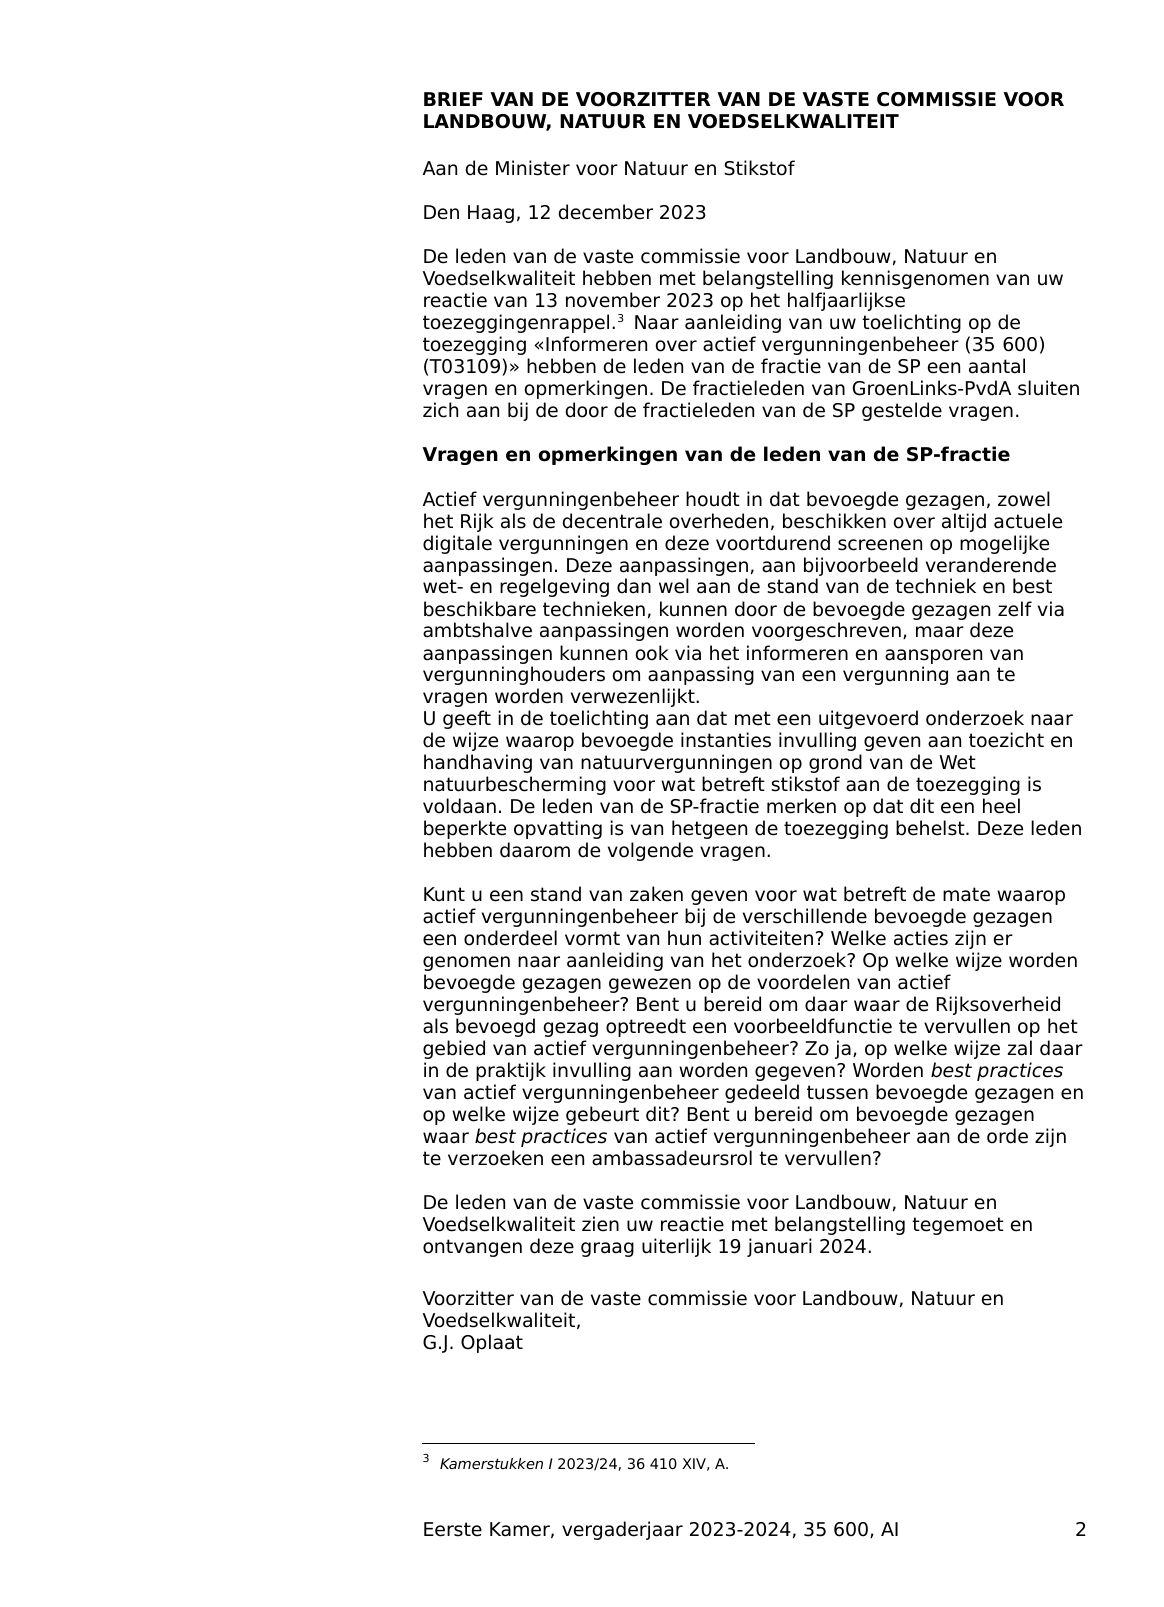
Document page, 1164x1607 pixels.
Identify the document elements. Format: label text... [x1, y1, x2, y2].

text Kamerstukken I 2023/24, 36 410 XIV, A. [422, 1452, 1087, 1474]
text Den Haag, 12 december 2023 [422, 202, 1087, 224]
subtitle BRIEF VAN DE VOORZITTER VAN DE VASTE COMMISSIE VOOR LANDBOUW, NATUUR EN VOEDSELKWALITEIT [422, 89, 1087, 133]
text Kunt u een stand van zaken geven voor wat betreft de mate waarop actief vergunningenbeheer bij de verschillende bevoegde gezagen een onderdeel vormt van hun activiteiten? Welke acties zijn er genomen naar aanleiding van het onderzoek? Op welke wijze worden bevoegde gezagen gewezen op de voordelen van actief vergunningenbeheer? Bent u bereid om daar waar de Rijksoverheid als bevoegd gezag optreedt een voorbeeldfunctie te vervullen op het gebied van actief vergunningenbeheer? Zo ja, op welke wijze zal daar in de praktijk invulling aan worden gegeven? Worden best practices van actief vergunningenbeheer gedeeld tussen bevoegde gezagen en op welke wijze gebeurt dit? Bent u bereid om bevoegde gezagen waar best practices van actief vergunningenbeheer aan de orde zijn te verzoeken een ambassadeursrol te vervullen? [422, 884, 1087, 1170]
text U geeft in de toelichting aan dat met een uitgevoerd onderzoek naar de wijze waarop bevoegde instanties invulling geven aan toezicht en handhaving van natuurvergunningen op grond van de Wet natuurbescherming voor wat betreft stikstof aan de toezegging is voldaan. De leden van de SP-fractie merken op dat dit een heel beperkte opvatting is van hetgeen de toezegging behelst. Deze leden hebben daarom de volgende vragen. [422, 708, 1087, 862]
text Aan de Minister voor Natuur en Stikstof [422, 158, 1087, 180]
text De leden van de vaste commissie voor Landbouw, Natuur en Voedselkwaliteit hebben met belangstelling kennisgenomen van uw reactie van 13 november 2023 op het halfjaarlijkse toezeggingenrappel. Naar aanleiding van uw toelichting op de toezegging «Informeren over actief vergunningenbeheer (35 600) (T03109)» hebben de leden van de fractie van de SP een aantal vragen en opmerkingen. De fractieleden van GroenLinks-PvdA sluiten zich aan bij de door de fractieleden van de SP gestelde vragen. [422, 246, 1087, 422]
text Actief vergunningenbeheer houdt in dat bevoegde gezagen, zowel het Rijk als de decentrale overheden, beschikken over altijd actuele digitale vergunningen en deze voortdurend screenen op mogelijke aanpassingen. Deze aanpassingen, aan bijvoorbeeld veranderende wet- en regelgeving dan wel aan de stand van de techniek en best beschikbare technieken, kunnen door de bevoegde gezagen zelf via ambtshalve aanpassingen worden voorgeschreven, maar deze aanpassingen kunnen ook via het informeren en aansporen van vergunninghouders om aanpassing van een vergunning aan te vragen worden verwezenlijkt. [422, 488, 1087, 708]
text Voorzitter van de vaste commissie voor Landbouw, Natuur en Voedselkwaliteit, G.J. Oplaat [422, 1288, 1087, 1354]
subtitle Vragen en opmerkingen van de leden van de SP-fractie [422, 444, 1087, 466]
text De leden van de vaste commissie voor Landbouw, Natuur en Voedselkwaliteit zien uw reactie met belangstelling tegemoet en ontvangen deze graag uiterlijk 19 januari 2024. [422, 1192, 1087, 1258]
